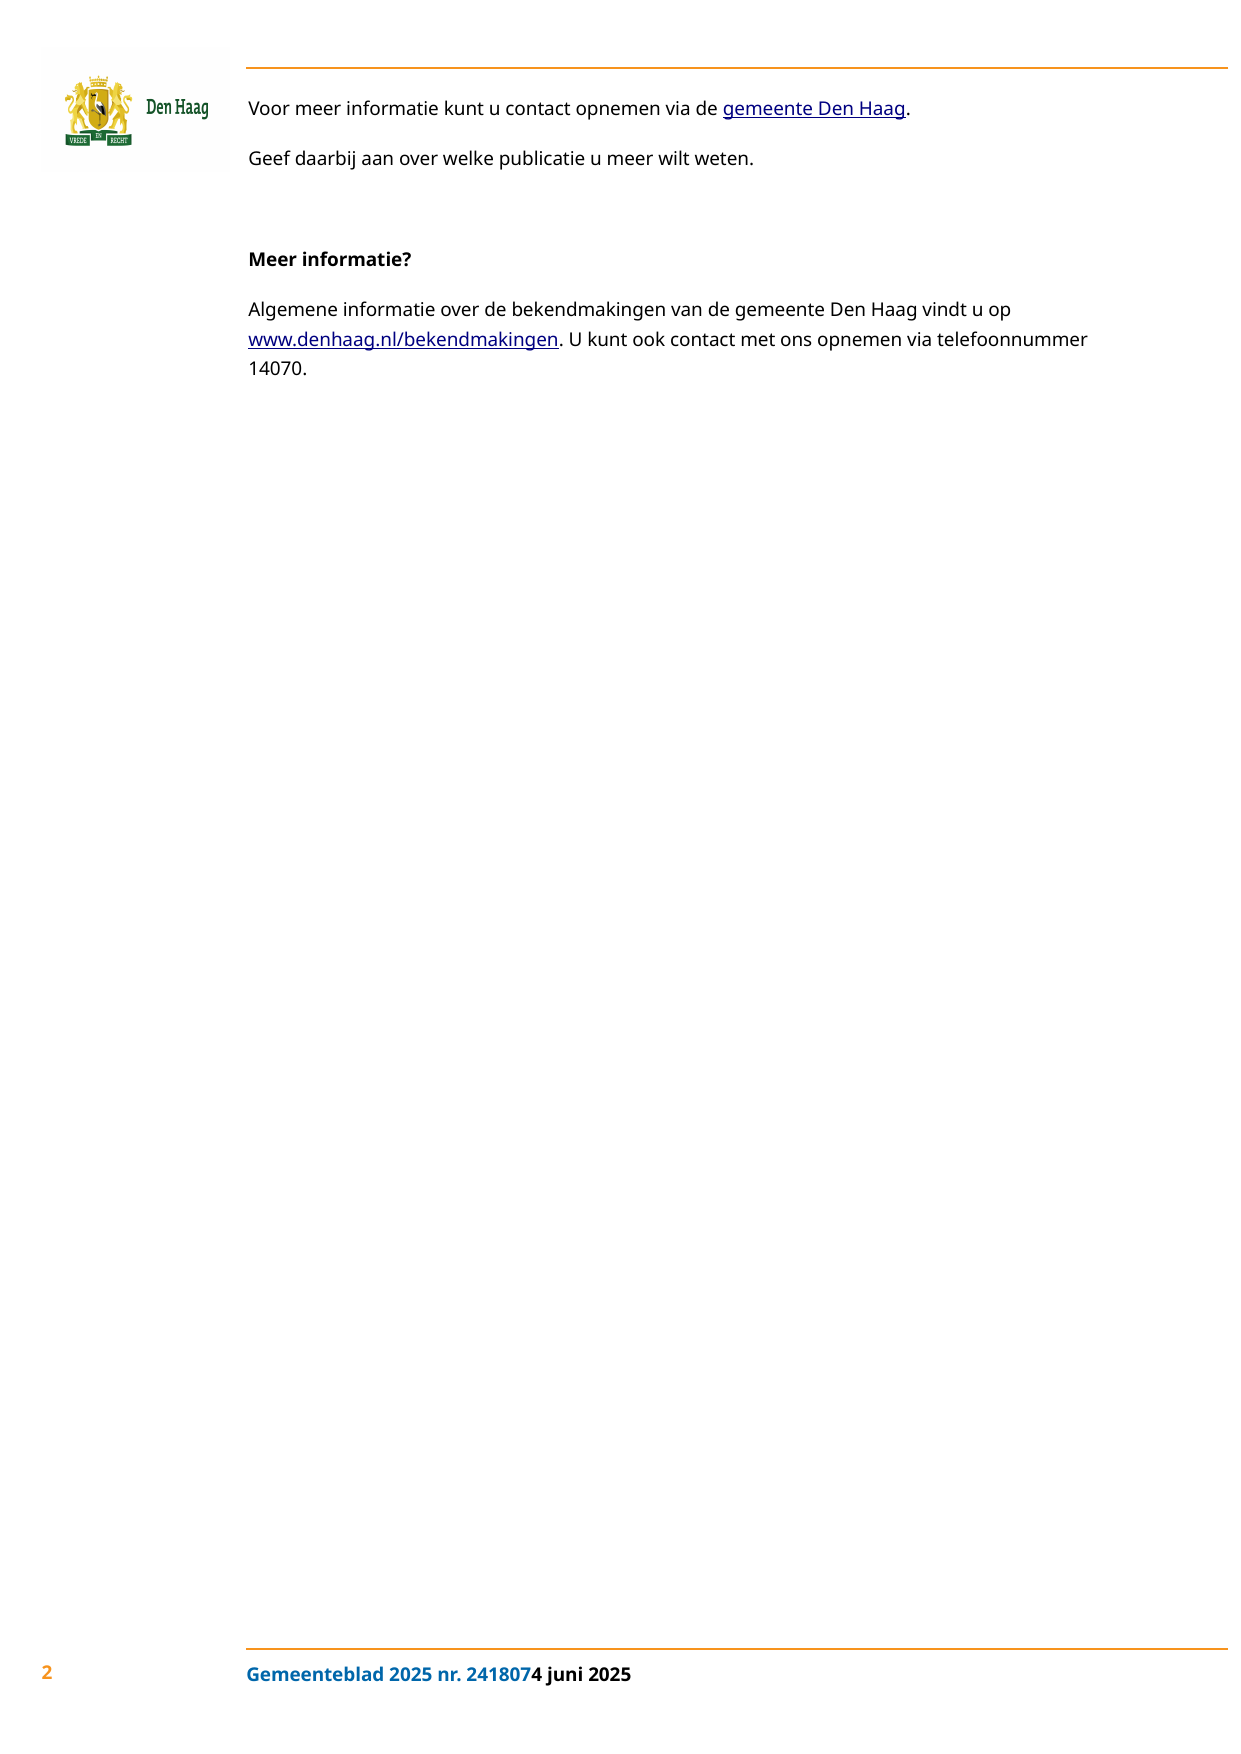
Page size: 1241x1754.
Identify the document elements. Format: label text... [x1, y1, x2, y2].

text Geef daarbij aan over welke publicatie u meer wilt weten. [248, 145, 1152, 171]
text Voor meer informatie kunt u contact opnemen via de gemeente Den Haag. [248, 95, 1152, 121]
text Algemene informatie over de bekendmakingen van de gemeente Den Haag vindt u op www.denhaag.nl/bekendmakingen. U kunt ook contact met ons opnemen via telefoonnummer 14070. [248, 296, 1152, 381]
picture [41, 47, 231, 172]
text Meer informatie? [248, 246, 1152, 272]
